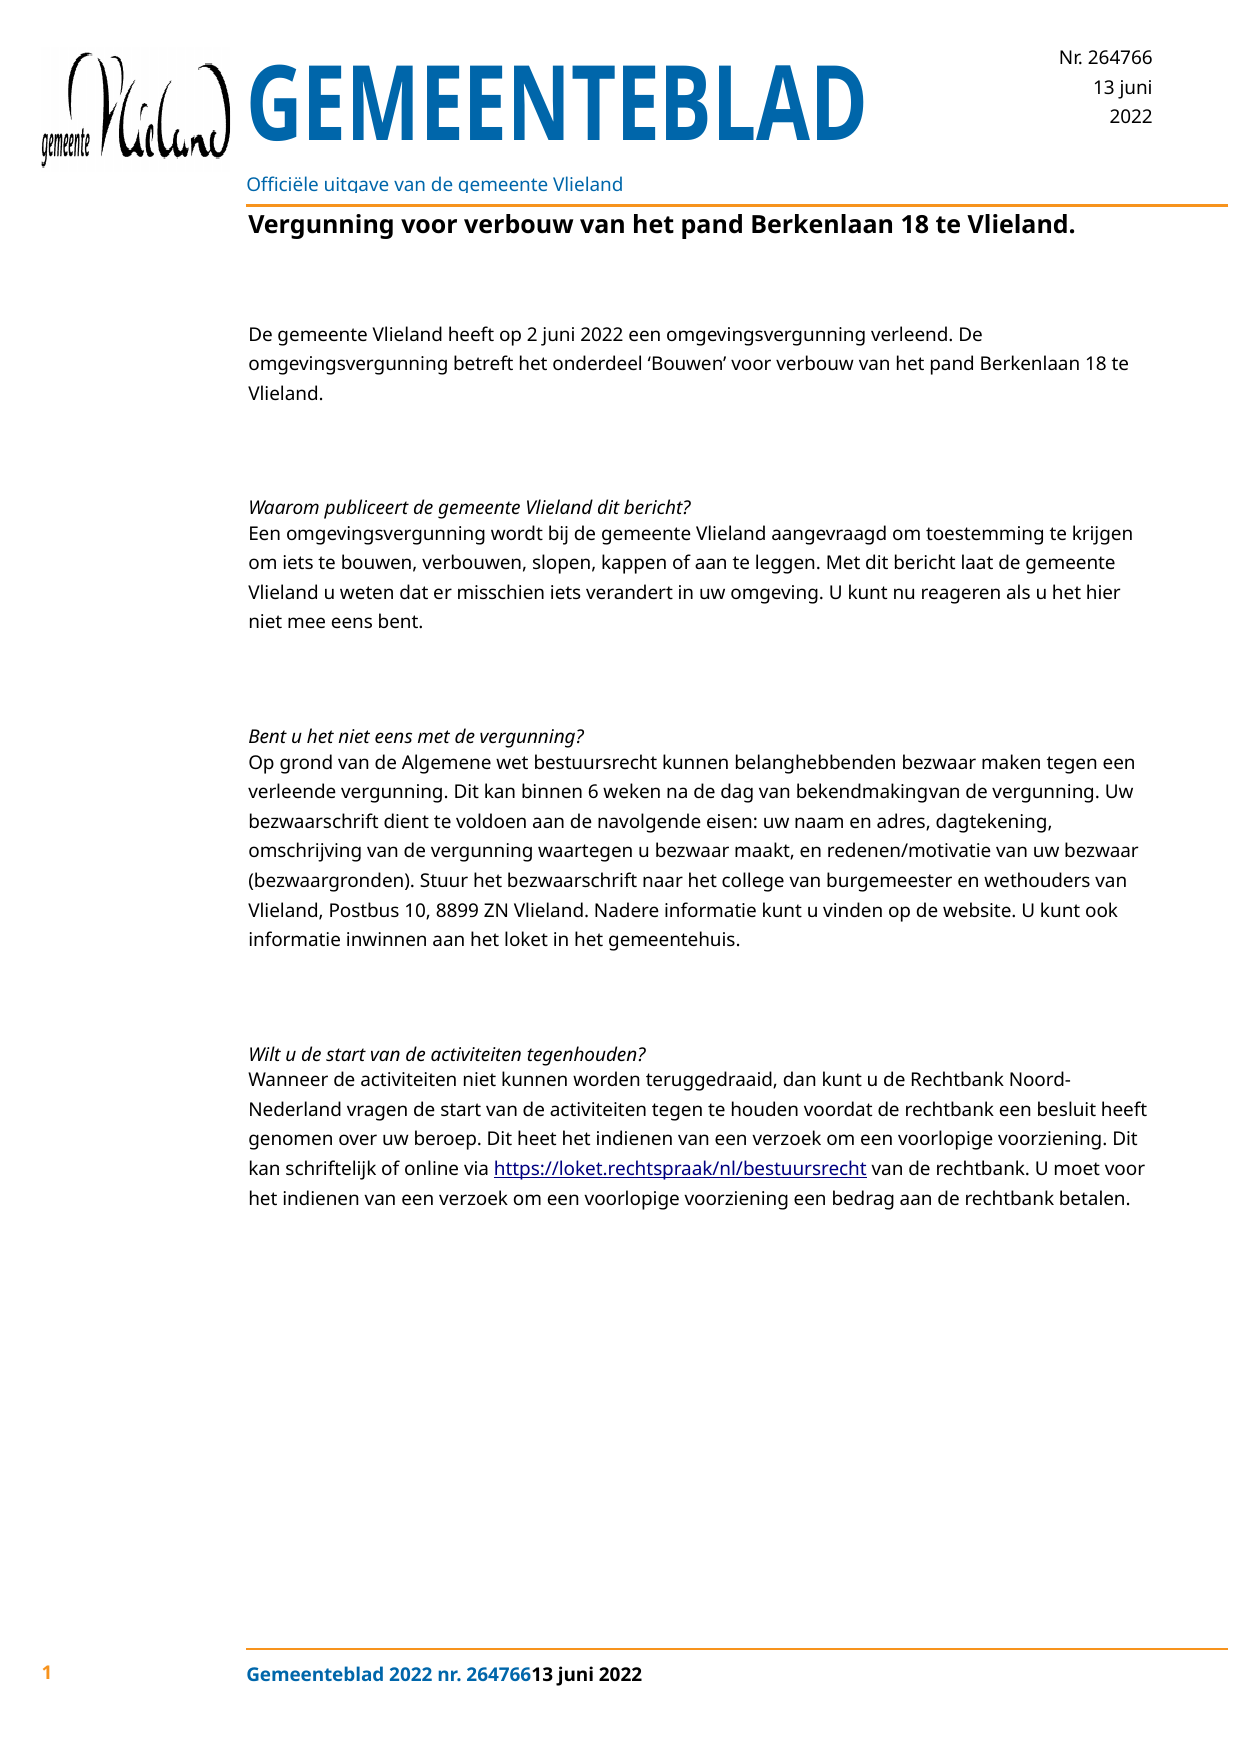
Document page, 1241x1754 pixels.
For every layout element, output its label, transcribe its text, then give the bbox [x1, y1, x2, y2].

text Bent u het niet eens met de vergunning? [248, 723, 1152, 749]
text Op grond van de Algemene wet bestuursrecht kunnen belanghebbenden bezwaar maken tegen een verleende vergunning. Dit kan binnen 6 weken na de dag van bekendmakingvan de vergunning. Uw bezwaarschrift dient te voldoen aan de navolgende eisen: uw naam en adres, dagtekening, omschrijving van de vergunning waartegen u bezwaar maakt, en redenen/motivatie van uw bezwaar (bezwaargronden). Stuur het bezwaarschrift naar het college van burgemeester en wethouders van Vlieland, Postbus 10, 8899 ZN Vlieland. Nadere informatie kunt u vinden op de website. U kunt ook informatie inwinnen aan het loket in het gemeentehuis. [248, 749, 1152, 952]
text Vergunning voor verbouw van het pand Berkenlaan 18 te Vlieland. [248, 207, 1152, 241]
picture [41, 47, 231, 172]
text Wilt u de start van de activiteiten tegenhouden? [248, 1041, 1152, 1066]
text Wanneer de activiteiten niet kunnen worden teruggedraaid, dan kunt u de Rechtbank Noord-Nederland vragen de start van de activiteiten tegen te houden voordat de rechtbank een besluit heeft genomen over uw beroep. Dit heet het indienen van een verzoek om een voorlopige voorziening. Dit kan schriftelijk of online via https://loket.rechtspraak/nl/bestuursrecht van de rechtbank. U moet voor het indienen van een verzoek om een voorlopige voorziening een bedrag aan de rechtbank betalen. [248, 1066, 1152, 1211]
text Waarom publiceert de gemeente Vlieland dit bericht? [248, 494, 1152, 520]
text De gemeente Vlieland heeft op 2 juni 2022 een omgevingsvergunning verleend. De omgevingsvergunning betreft het onderdeel ‘Bouwen’ voor verbouw van het pand Berkenlaan 18 te Vlieland. [248, 321, 1152, 406]
text Een omgevingsvergunning wordt bij de gemeente Vlieland aangevraagd om toestemming te krijgen om iets te bouwen, verbouwen, slopen, kappen of aan te leggen. Met dit bericht laat de gemeente Vlieland u weten dat er misschien iets verandert in uw omgeving. U kunt nu reageren als u het hier niet mee eens bent. [248, 520, 1152, 634]
